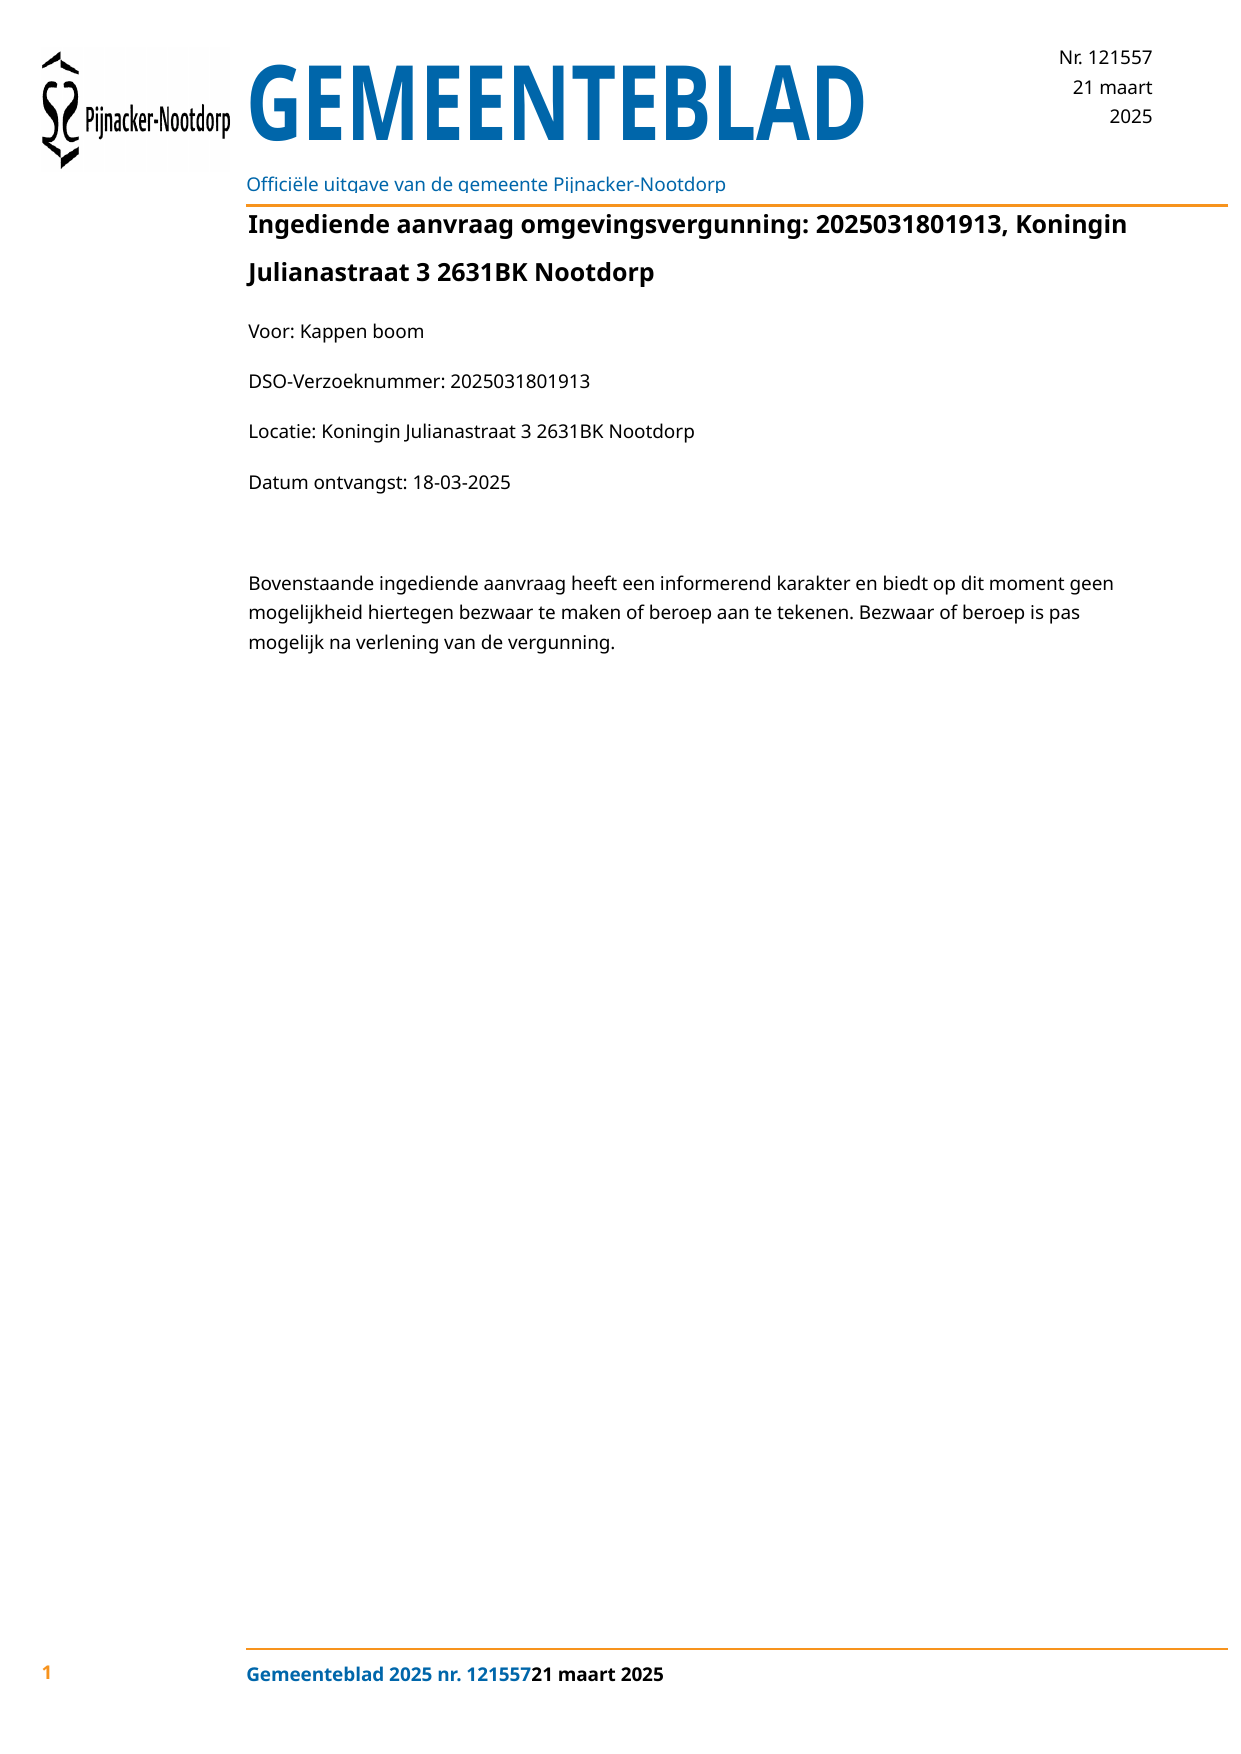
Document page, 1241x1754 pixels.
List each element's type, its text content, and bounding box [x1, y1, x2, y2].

text Voor: Kappen boom [248, 318, 1152, 344]
text Datum ontvangst: 18-03-2025 [248, 469, 1152, 495]
text Ingediende aanvraag omgevingsvergunning: 2025031801913, Koningin Julianastraat 3 2631BK Nootdorp [248, 207, 1152, 288]
picture [41, 47, 231, 172]
text DSO-Verzoeknummer: 2025031801913 [248, 368, 1152, 394]
text Bovenstaande ingediende aanvraag heeft een informerend karakter en biedt op dit moment geen mogelijkheid hiertegen bezwaar te maken of beroep aan te tekenen. Bezwaar of beroep is pas mogelijk na verlening van de vergunning. [248, 570, 1152, 655]
text Locatie: Koningin Julianastraat 3 2631BK Nootdorp [248, 419, 1152, 444]
